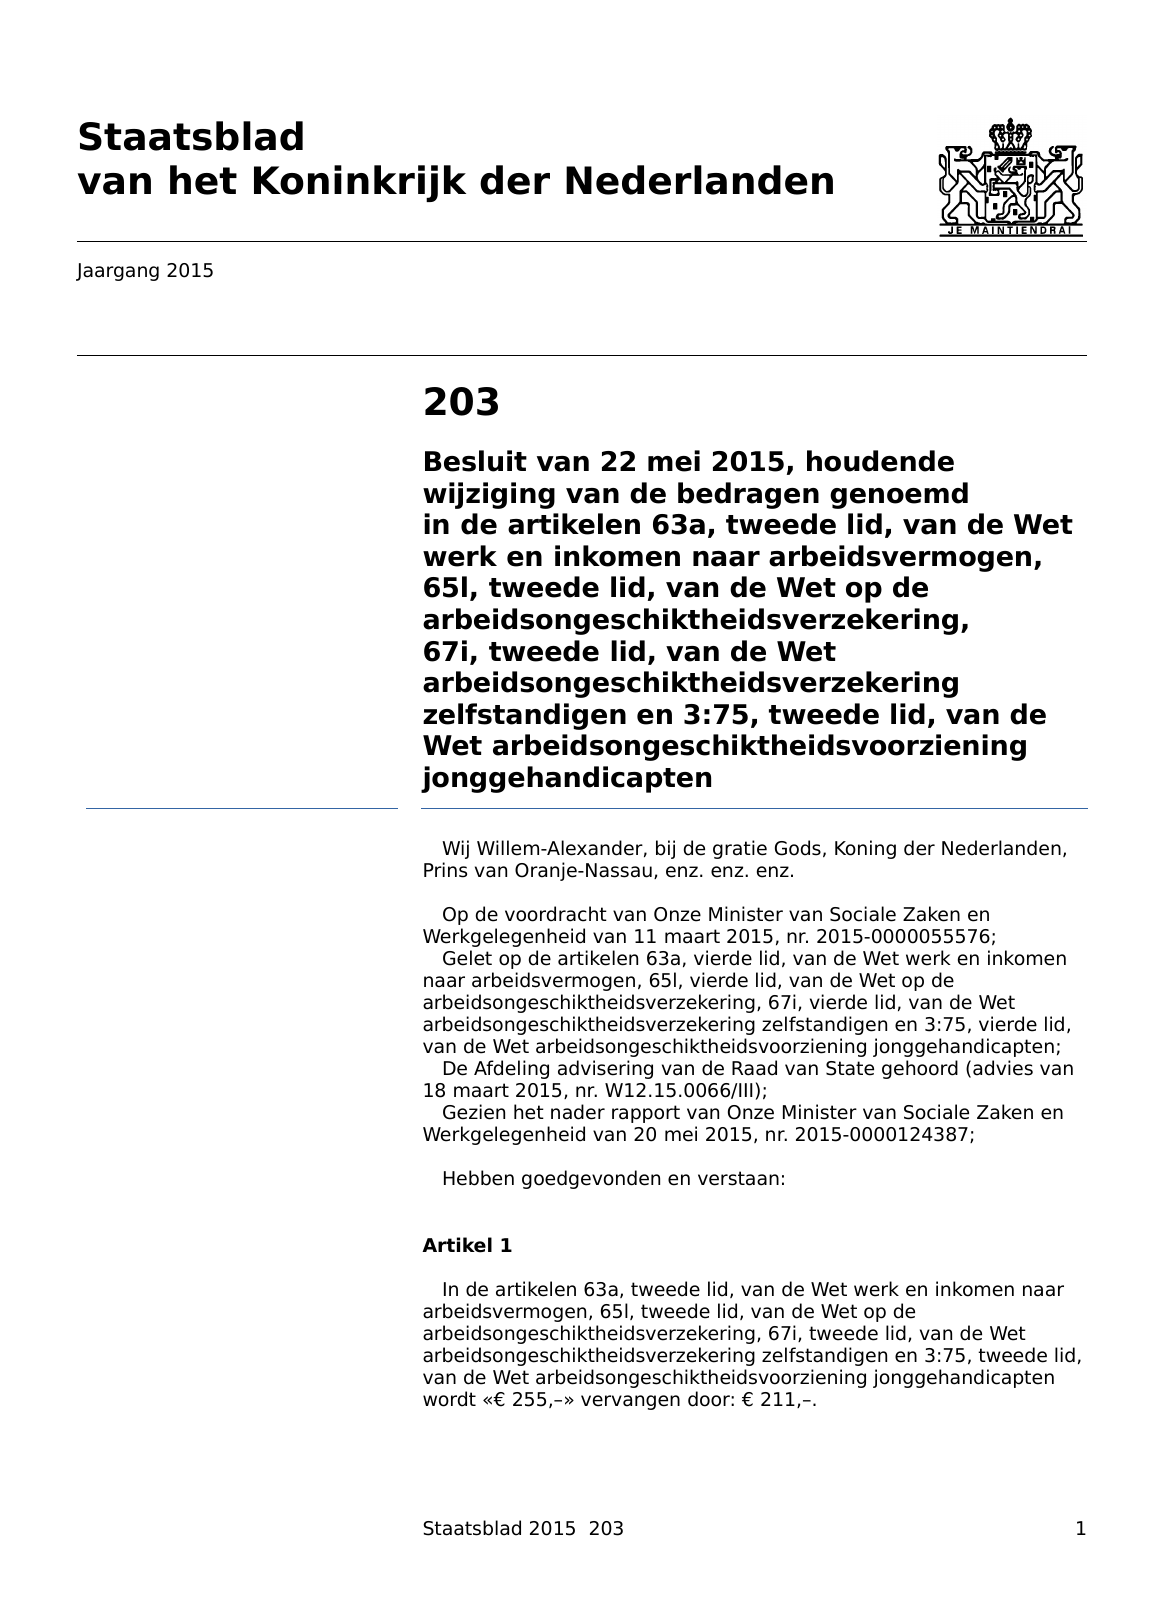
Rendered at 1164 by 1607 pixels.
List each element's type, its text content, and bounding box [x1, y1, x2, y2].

table_header [886, 100, 1087, 241]
table_cell Jaargang 2015 [77, 242, 1087, 355]
text Hebben goedgevonden en verstaan: [422, 1168, 1087, 1190]
table_header Staatsblad van het Koninkrijk der Nederlanden [77, 100, 886, 241]
subtitle Artikel 1 [422, 1234, 1087, 1257]
text Gezien het nader rapport van Onze Minister van Sociale Zaken en Werkgelegenheid van 20 mei 2015, nr. 2015-0000124387; [422, 1102, 1087, 1146]
text Besluit van 22 mei 2015, houdende wijziging van de bedragen genoemd in de artikelen 63a, tweede lid, van de Wet werk en inkomen naar arbeidsvermogen, 65l, tweede lid, van de Wet op de arbeidsongeschiktheidsverzekering, 67i, tweede lid, van de Wet arbeidsongeschiktheidsverzekering zelfstandigen en 3:75, tweede lid, van de Wet arbeidsongeschiktheidsvoorziening jonggehandicapten [422, 447, 1087, 794]
picture [936, 115, 1087, 240]
text De Afdeling advisering van de Raad van State gehoord (advies van 18 maart 2015, nr. W12.15.0066/III); [422, 1058, 1087, 1102]
subtitle 203 [422, 381, 1087, 424]
text Gelet op de artikelen 63a, vierde lid, van de Wet werk en inkomen naar arbeidsvermogen, 65l, vierde lid, van de Wet op de arbeidsongeschiktheidsverzekering, 67i, vierde lid, van de Wet arbeidsongeschiktheidsverzekering zelfstandigen en 3:75, vierde lid, van de Wet arbeidsongeschiktheidsvoorziening jonggehandicapten; [422, 948, 1087, 1058]
text Op de voordracht van Onze Minister van Sociale Zaken en Werkgelegenheid van 11 maart 2015, nr. 2015-0000055576; [422, 904, 1087, 948]
text In de artikelen 63a, tweede lid, van de Wet werk en inkomen naar arbeidsvermogen, 65l, tweede lid, van de Wet op de arbeidsongeschiktheidsverzekering, 67i, tweede lid, van de Wet arbeidsongeschiktheidsverzekering zelfstandigen en 3:75, tweede lid, van de Wet arbeidsongeschiktheidsvoorziening jonggehandicapten wordt «€ 255,–» vervangen door: € 211,–. [422, 1279, 1087, 1411]
text Wij Willem-Alexander, bij de gratie Gods, Koning der Nederlanden, Prins van Oranje-Nassau, enz. enz. enz. [422, 838, 1087, 882]
